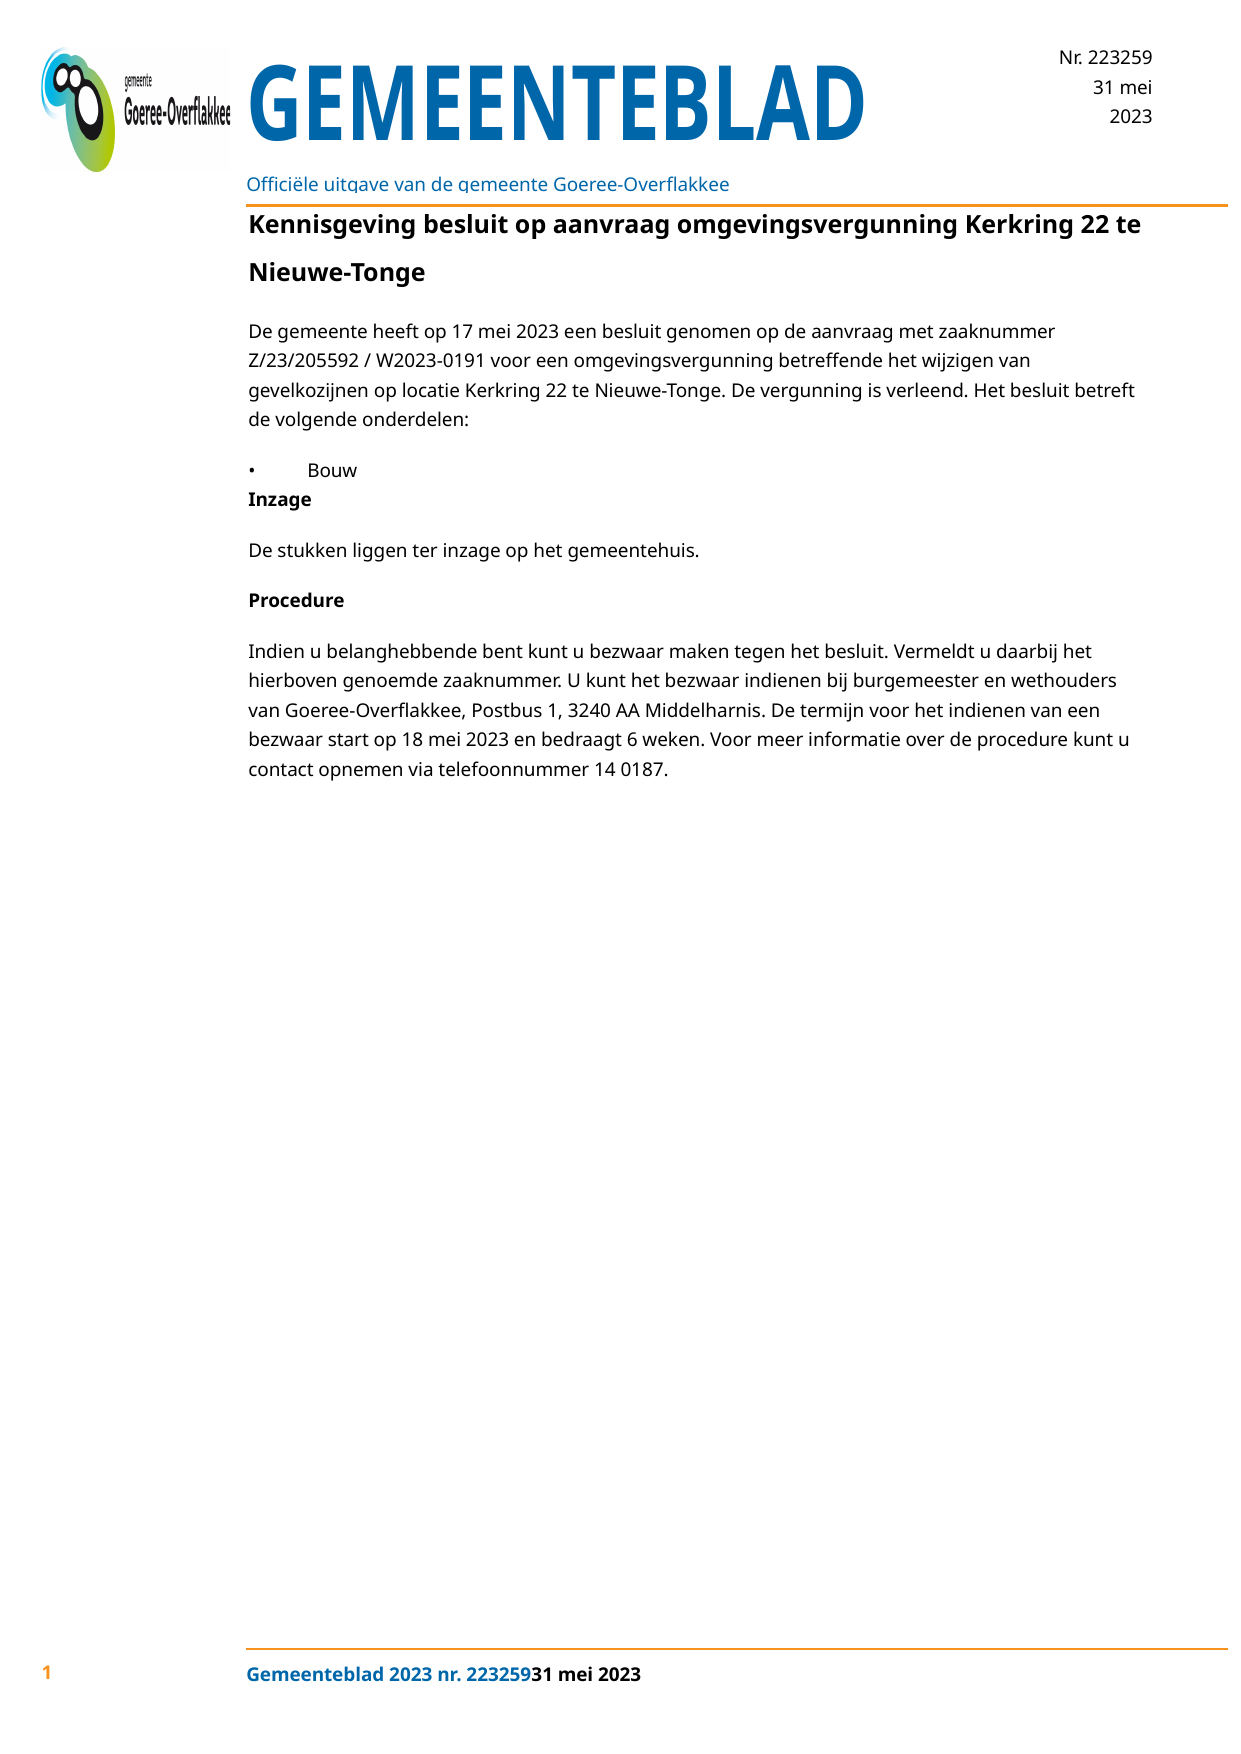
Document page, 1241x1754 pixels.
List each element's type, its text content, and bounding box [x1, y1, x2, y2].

picture [41, 47, 231, 172]
text De stukken liggen ter inzage op het gemeentehuis. [248, 537, 1152, 563]
list Bouw [248, 457, 1152, 483]
text Inzage [248, 487, 1152, 512]
text De gemeente heeft op 17 mei 2023 een besluit genomen op de aanvraag met zaaknummer Z/23/205592 / W2023-0191 voor een omgevingsvergunning betreffende het wijzigen van gevelkozijnen op locatie Kerkring 22 te Nieuwe-Tonge. De vergunning is verleend. Het besluit betreft de volgende onderdelen: [248, 318, 1152, 432]
text Procedure [248, 587, 1152, 613]
text Indien u belanghebbende bent kunt u bezwaar maken tegen het besluit. Vermeldt u daarbij het hierboven genoemde zaaknummer. U kunt het bezwaar indienen bij burgemeester en wethouders van Goeree-Overflakkee, Postbus 1, 3240 AA Middelharnis. De termijn voor het indienen van een bezwaar start op 18 mei 2023 en bedraagt 6 weken. Voor meer informatie over de procedure kunt u contact opnemen via telefoonnummer 14 0187. [248, 638, 1152, 782]
text Kennisgeving besluit op aanvraag omgevingsvergunning Kerkring 22 te Nieuwe-Tonge [248, 207, 1152, 288]
